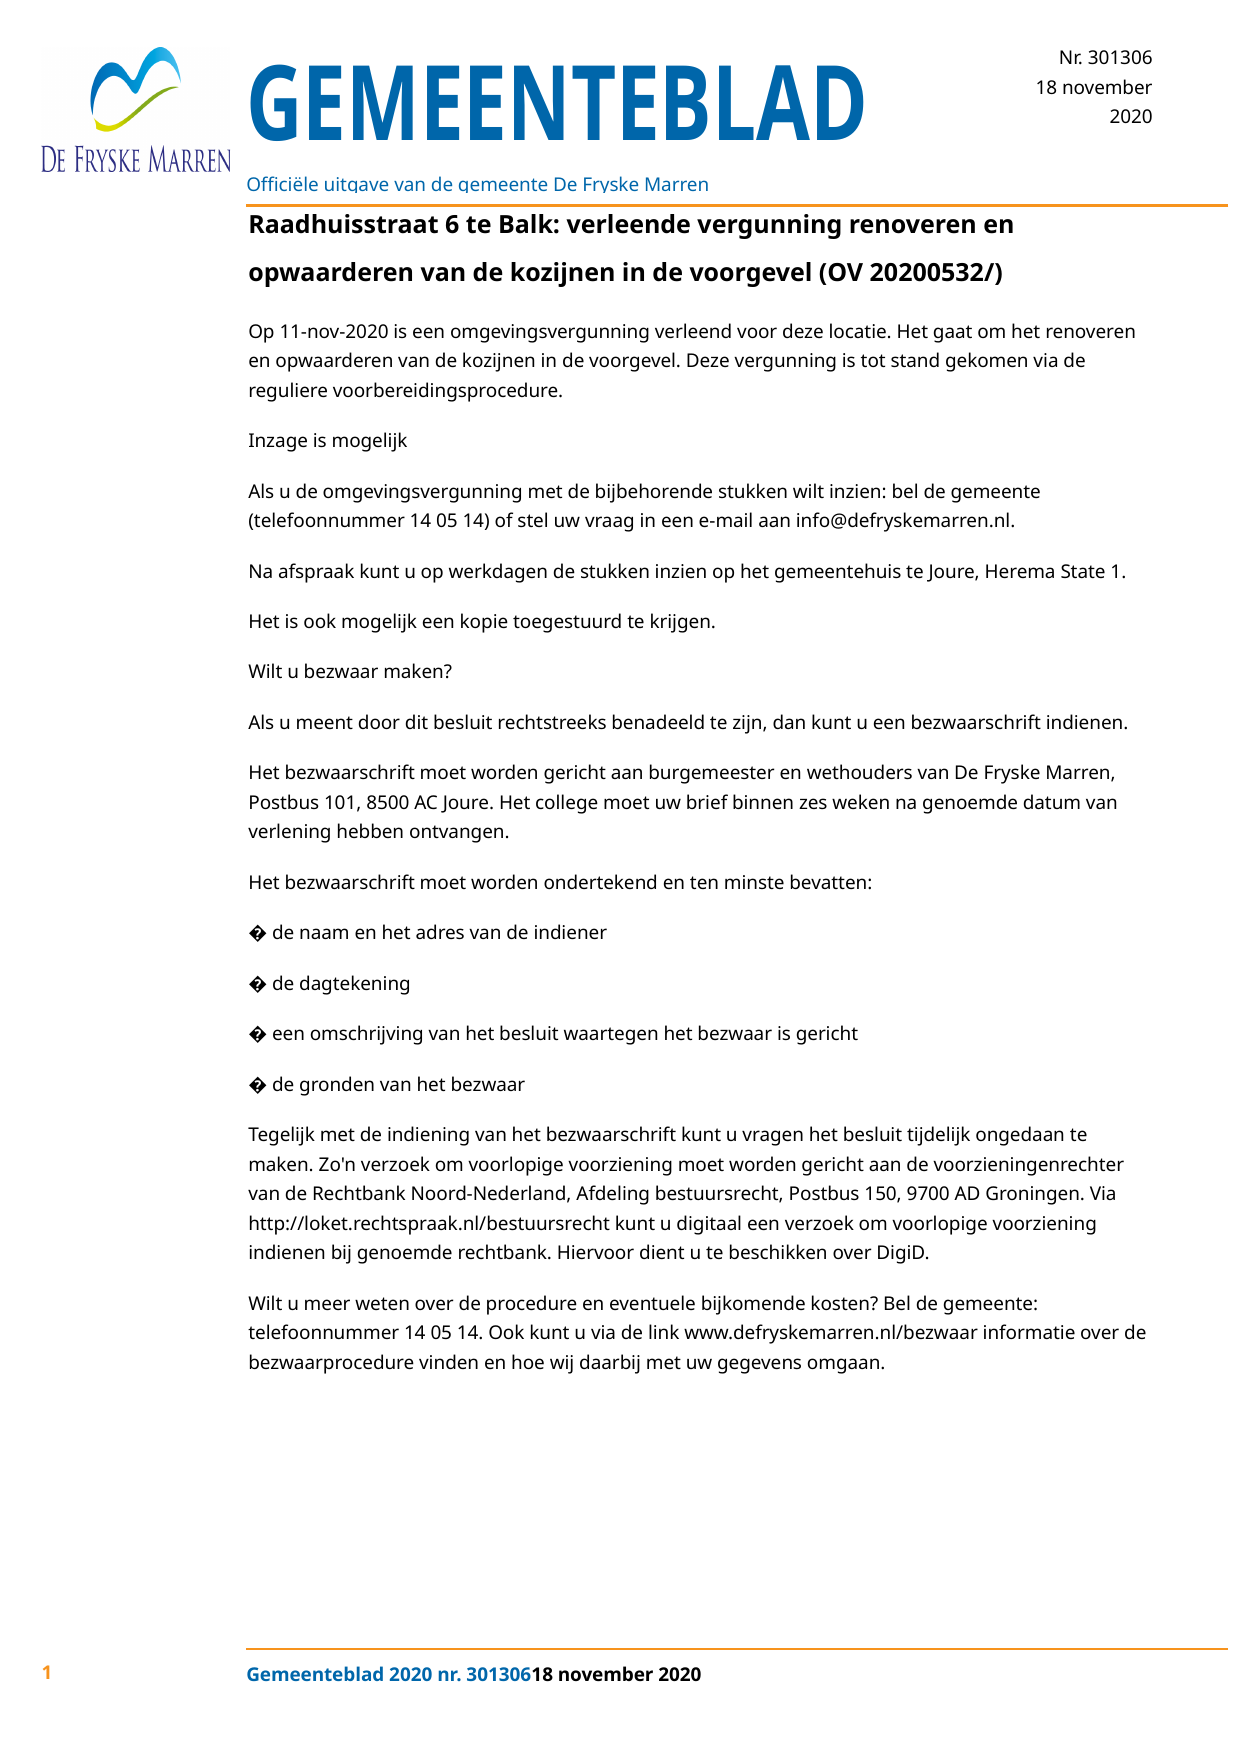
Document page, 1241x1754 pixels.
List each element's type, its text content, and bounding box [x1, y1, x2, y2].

text Tegelijk met de indiening van het bezwaarschrift kunt u vragen het besluit tijdelijk ongedaan te maken. Zo'n verzoek om voorlopige voorziening moet worden gericht aan de voorzieningenrechter van de Rechtbank Noord-Nederland, Afdeling bestuursrecht, Postbus 150, 9700 AD Groningen. Via http://loket.rechtspraak.nl/bestuursrecht kunt u digitaal een verzoek om voorlopige voorziening indienen bij genoemde rechtbank. Hiervoor dient u te beschikken over DigiD. [248, 1121, 1152, 1265]
text � een omschrijving van het besluit waartegen het bezwaar is gericht [248, 1020, 1152, 1046]
text Na afspraak kunt u op werkdagen de stukken inzien op het gemeentehuis te Joure, Herema State 1. [248, 558, 1152, 584]
text � de naam en het adres van de indiener [248, 919, 1152, 945]
text Het bezwaarschrift moet worden gericht aan burgemeester en wethouders van De Fryske Marren, Postbus 101, 8500 AC Joure. Het college moet uw brief binnen zes weken na genoemde datum van verlening hebben ontvangen. [248, 759, 1152, 844]
text Raadhuisstraat 6 te Balk: verleende vergunning renoveren en opwaarderen van de kozijnen in de voorgevel (OV 20200532/) [248, 207, 1152, 288]
text Inzage is mogelijk [248, 427, 1152, 453]
text Wilt u bezwaar maken? [248, 659, 1152, 684]
text Op 11-nov-2020 is een omgevingsvergunning verleend voor deze locatie. Het gaat om het renoveren en opwaarderen van de kozijnen in de voorgevel. Deze vergunning is tot stand gekomen via de reguliere voorbereidingsprocedure. [248, 318, 1152, 403]
text Het bezwaarschrift moet worden ondertekend en ten minste bevatten: [248, 869, 1152, 895]
text Wilt u meer weten over de procedure en eventuele bijkomende kosten? Bel de gemeente: telefoonnummer 14 05 14. Ook kunt u via de link www.defryskemarren.nl/bezwaar informatie over de bezwaarprocedure vinden en hoe wij daarbij met uw gegevens omgaan. [248, 1290, 1152, 1375]
text Het is ook mogelijk een kopie toegestuurd te krijgen. [248, 608, 1152, 634]
text � de dagtekening [248, 970, 1152, 996]
text � de gronden van het bezwaar [248, 1071, 1152, 1097]
text Als u de omgevingsvergunning met de bijbehorende stukken wilt inzien: bel de gemeente (telefoonnummer 14 05 14) of stel uw vraag in een e-mail aan info@defryskemarren.nl. [248, 478, 1152, 533]
text Als u meent door dit besluit rechtstreeks benadeeld te zijn, dan kunt u een bezwaarschrift indienen. [248, 709, 1152, 735]
picture [41, 47, 231, 172]
